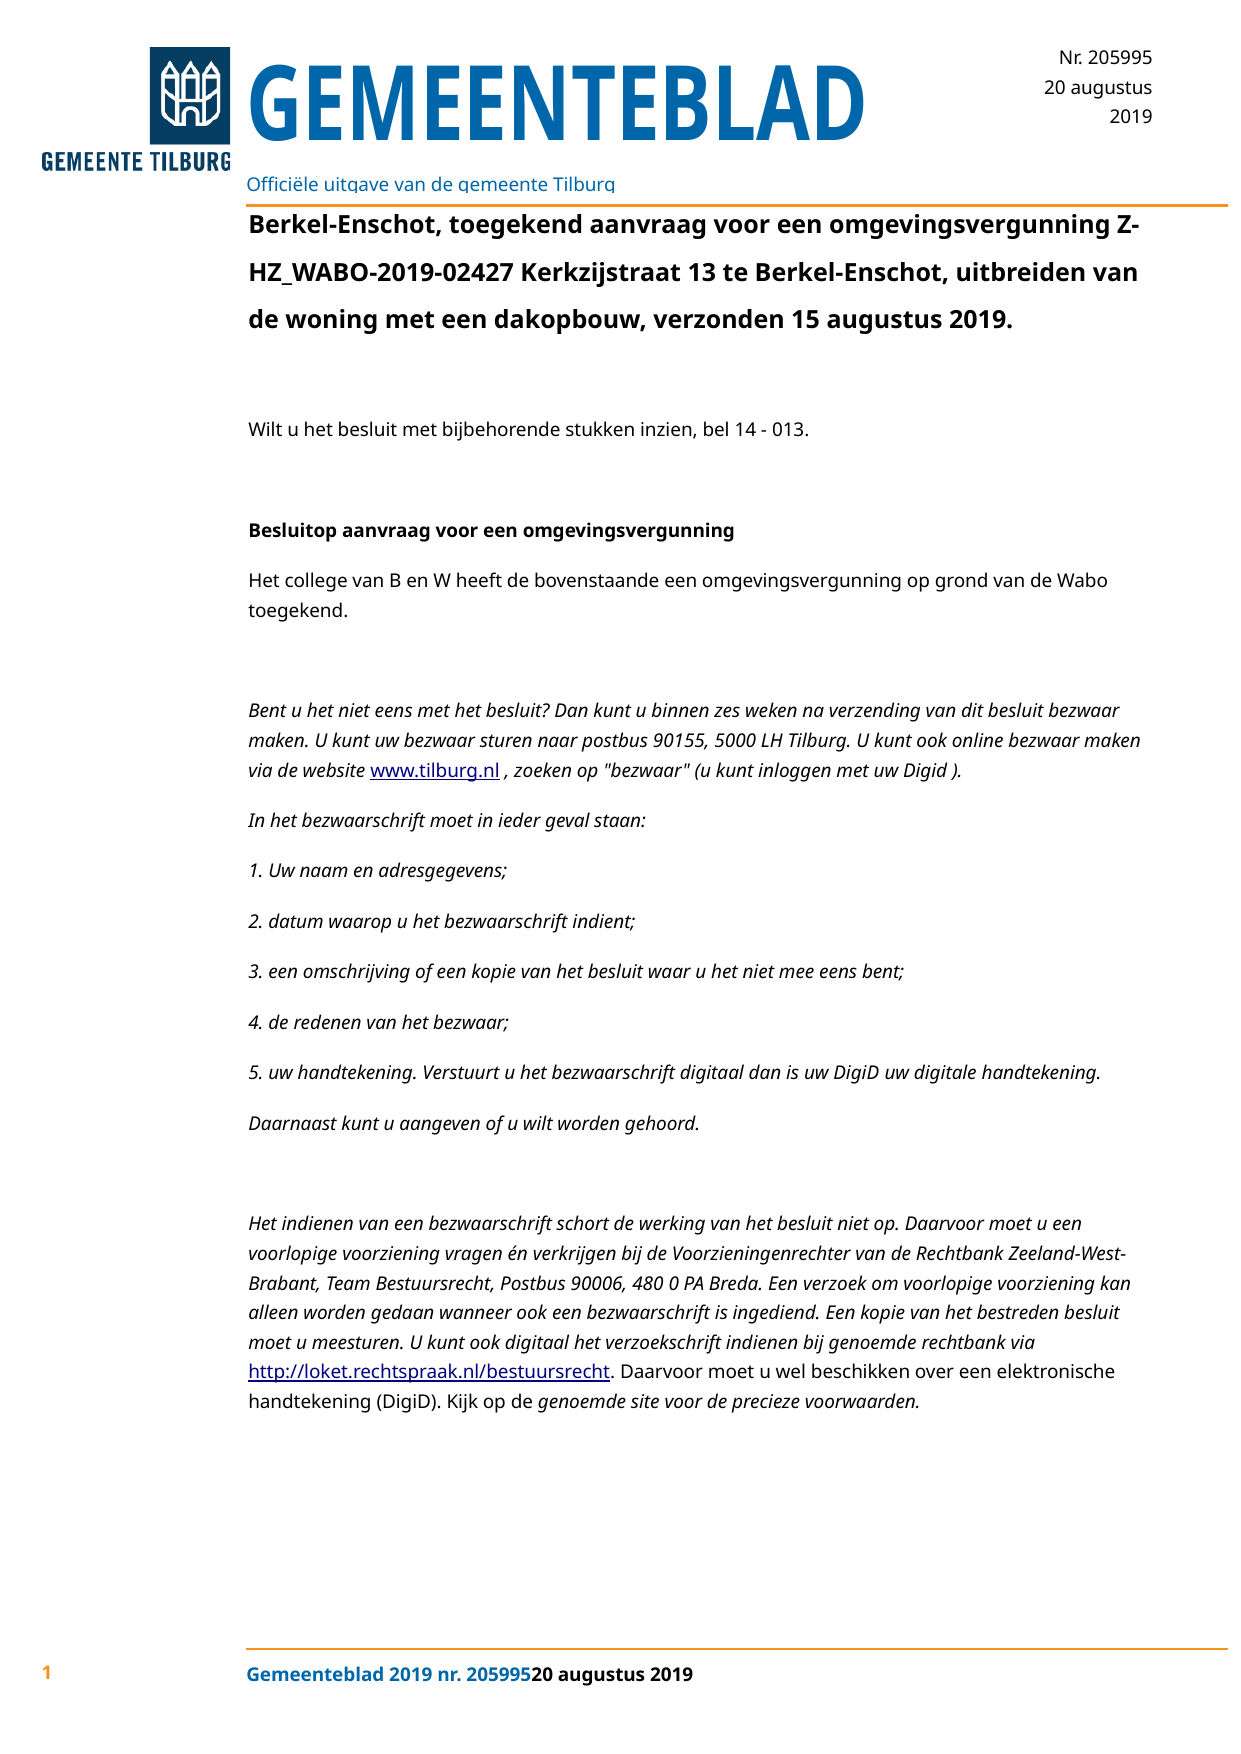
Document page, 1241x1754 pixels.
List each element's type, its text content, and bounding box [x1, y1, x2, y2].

text Berkel-Enschot, toegekend aanvraag voor een omgevingsvergunning Z-HZ_WABO-2019-02427 Kerkzijstraat 13 te Berkel-Enschot, uitbreiden van de woning met een dakopbouw, verzonden 15 augustus 2019. [248, 207, 1152, 336]
text Besluitop aanvraag voor een omgevingsvergunning [248, 517, 1152, 542]
picture [41, 47, 231, 172]
text Wilt u het besluit met bijbehorende stukken inzien, bel 14 - 013. [248, 416, 1152, 442]
text Het indienen van een bezwaarschrift schort de werking van het besluit niet op. Daarvoor moet u een voorlopige voorziening vragen én verkrijgen bij de Voorzieningenrechter van de Rechtbank Zeeland-West-Brabant, Team Bestuursrecht, Postbus 90006, 480 0 PA Breda. Een verzoek om voorlopige voorziening kan alleen worden gedaan wanneer ook een bezwaarschrift is ingediend. Een kopie van het bestreden besluit moet u meesturen. U kunt ook digitaal het verzoekschrift indienen bij genoemde rechtbank via http://loket.rechtspraak.nl/bestuursrecht. Daarvoor moet u wel beschikken over een elektronische handtekening (DigiD). Kijk op de genoemde site voor de precieze voorwaarden. [248, 1211, 1152, 1414]
text In het bezwaarschrift moet in ieder geval staan: [248, 807, 1152, 833]
text 2. datum waarop u het bezwaarschrift indient; [248, 908, 1152, 934]
text Daarnaast kunt u aangeven of u wilt worden gehoord. [248, 1110, 1152, 1135]
text 3. een omschrijving of een kopie van het besluit waar u het niet mee eens bent; [248, 958, 1152, 984]
text Het college van B en W heeft de bovenstaande een omgevingsvergunning op grond van de Wabo toegekend. [248, 567, 1152, 622]
text 1. Uw naam en adresgegevens; [248, 858, 1152, 883]
text Bent u het niet eens met het besluit? Dan kunt u binnen zes weken na verzending van dit besluit bezwaar maken. U kunt uw bezwaar sturen naar postbus 90155, 5000 LH Tilburg. U kunt ook online bezwaar maken via de website www.tilburg.nl , zoeken op "bezwaar" (u kunt inloggen met uw Digid ). [248, 698, 1152, 782]
text 4. de redenen van het bezwaar; [248, 1009, 1152, 1034]
text 5. uw handtekening. Verstuurt u het bezwaarschrift digitaal dan is uw DigiD uw digitale handtekening. [248, 1059, 1152, 1085]
